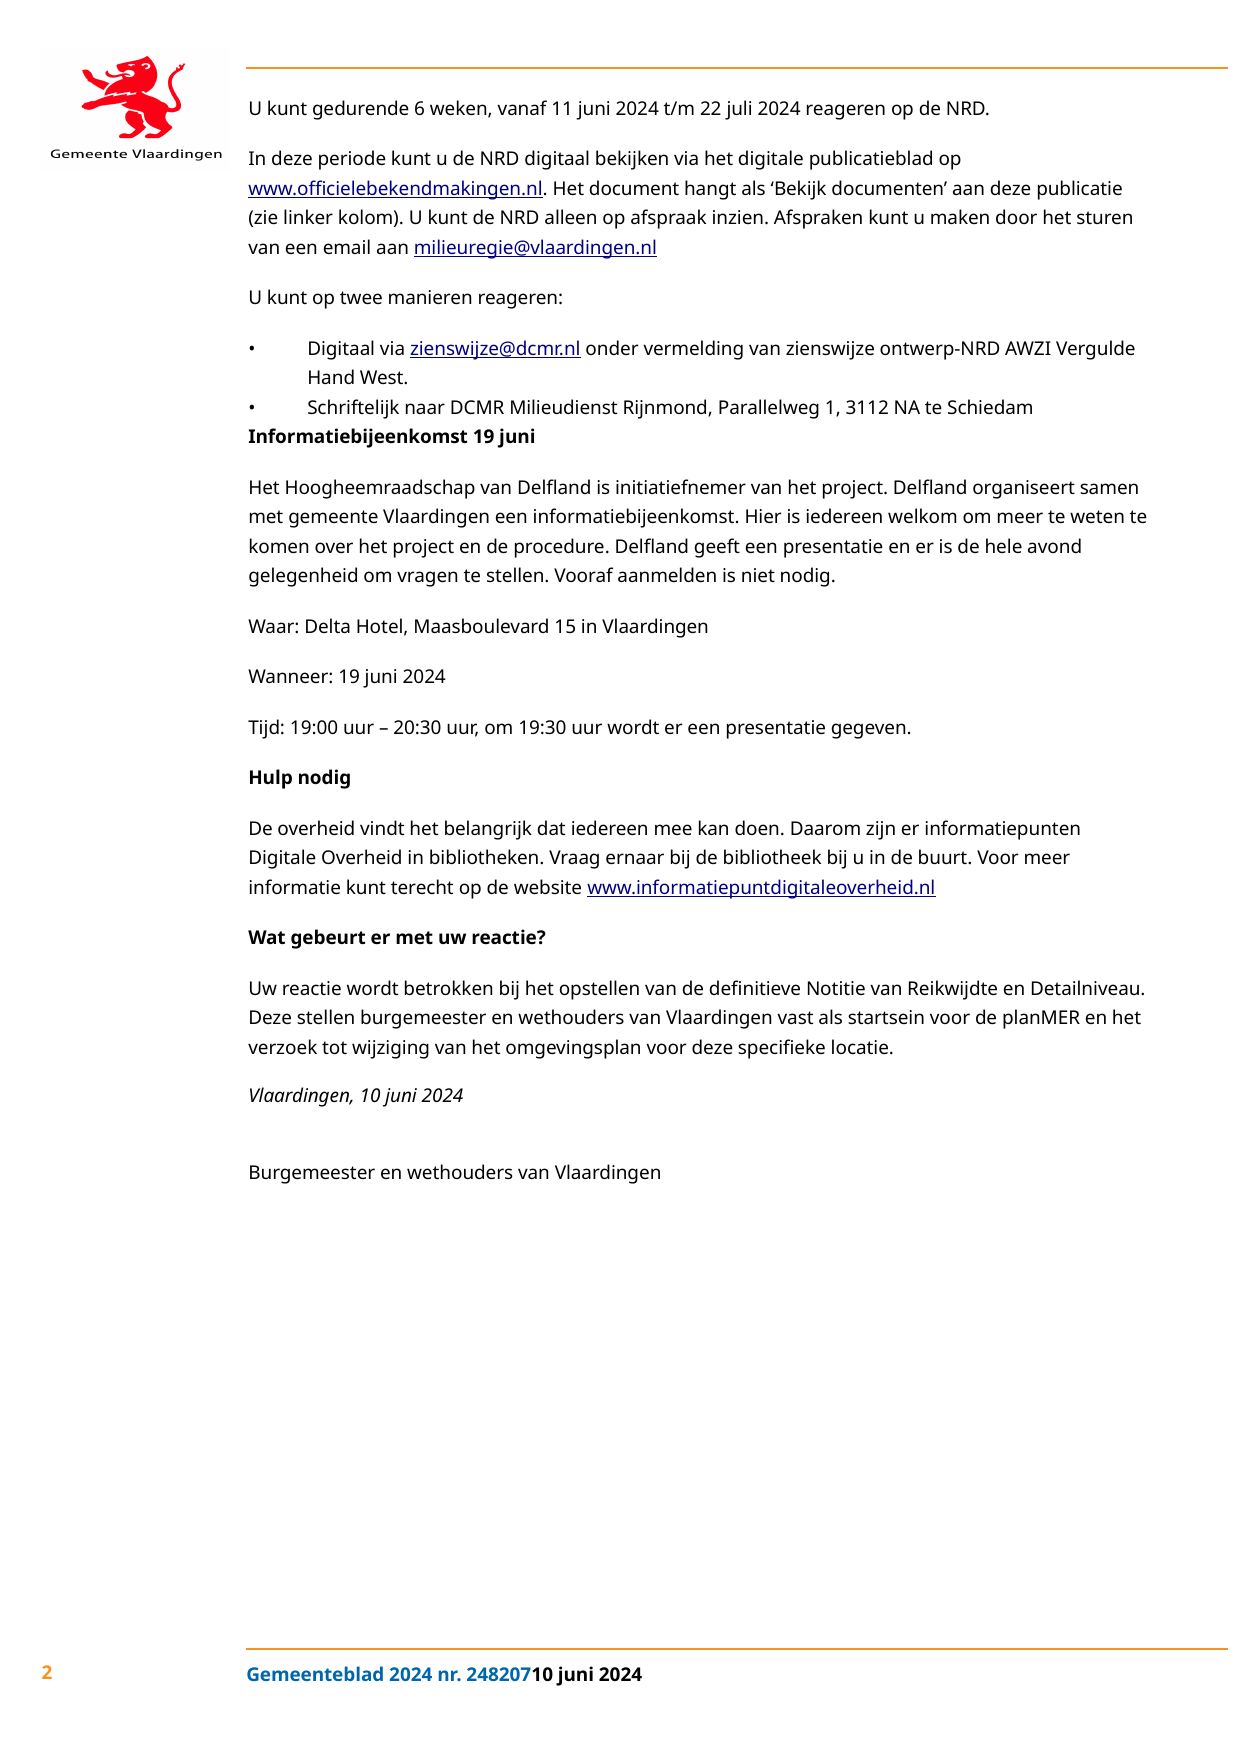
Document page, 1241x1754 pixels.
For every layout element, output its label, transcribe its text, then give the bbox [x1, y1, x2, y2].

text De overheid vindt het belangrijk dat iedereen mee kan doen. Daarom zijn er informatiepunten Digitale Overheid in bibliotheken. Vraag ernaar bij de bibliotheek bij u in de buurt. Voor meer informatie kunt terecht op de website www.informatiepuntdigitaleoverheid.nl [248, 815, 1152, 900]
picture [41, 47, 231, 172]
text Hulp nodig [248, 764, 1152, 790]
text U kunt gedurende 6 weken, vanaf 11 juni 2024 t/m 22 juli 2024 reageren op de NRD. [248, 95, 1152, 121]
text Waar: Delta Hotel, Maasboulevard 15 in Vlaardingen [248, 613, 1152, 639]
text Het Hoogheemraadschap van Delfland is initiatiefnemer van het project. Delfland organiseert samen met gemeente Vlaardingen een informatiebijeenkomst. Hier is iedereen welkom om meer te weten te komen over het project en de procedure. Delfland geeft een presentatie en er is de hele avond gelegenheid om vragen te stellen. Vooraf aanmelden is niet nodig. [248, 474, 1152, 588]
text U kunt op twee manieren reageren: [248, 284, 1152, 310]
list Digitaal via zienswijze@dcmr.nl onder vermelding van zienswijze ontwerp-NRD AWZI Vergulde Hand West. [248, 335, 1152, 390]
text Tijd: 19:00 uur – 20:30 uur, om 19:30 uur wordt er een presentatie gegeven. [248, 714, 1152, 740]
text Burgemeester en wethouders van Vlaardingen [248, 1159, 1152, 1185]
text Uw reactie wordt betrokken bij het opstellen van de definitieve Notitie van Reikwijdte en Detailniveau. Deze stellen burgemeester en wethouders van Vlaardingen vast als startsein voor de planMER en het verzoek tot wijziging van het omgevingsplan voor deze specifieke locatie. [248, 975, 1152, 1060]
text Vlaardingen, 10 juni 2024 [248, 1082, 1152, 1107]
text Wanneer: 19 juni 2024 [248, 663, 1152, 689]
text Wat gebeurt er met uw reactie? [248, 924, 1152, 950]
list Schriftelijk naar DCMR Milieudienst Rijnmond, Parallelweg 1, 3112 NA te Schiedam [248, 394, 1152, 420]
text In deze periode kunt u de NRD digitaal bekijken via het digitale publicatieblad op www.officielebekendmakingen.nl. Het document hangt als ‘Bekijk documenten’ aan deze publicatie (zie linker kolom). U kunt de NRD alleen op afspraak inzien. Afspraken kunt u maken door het sturen van een email aan milieuregie@vlaardingen.nl [248, 145, 1152, 260]
text Informatiebijeenkomst 19 juni [248, 423, 1152, 449]
